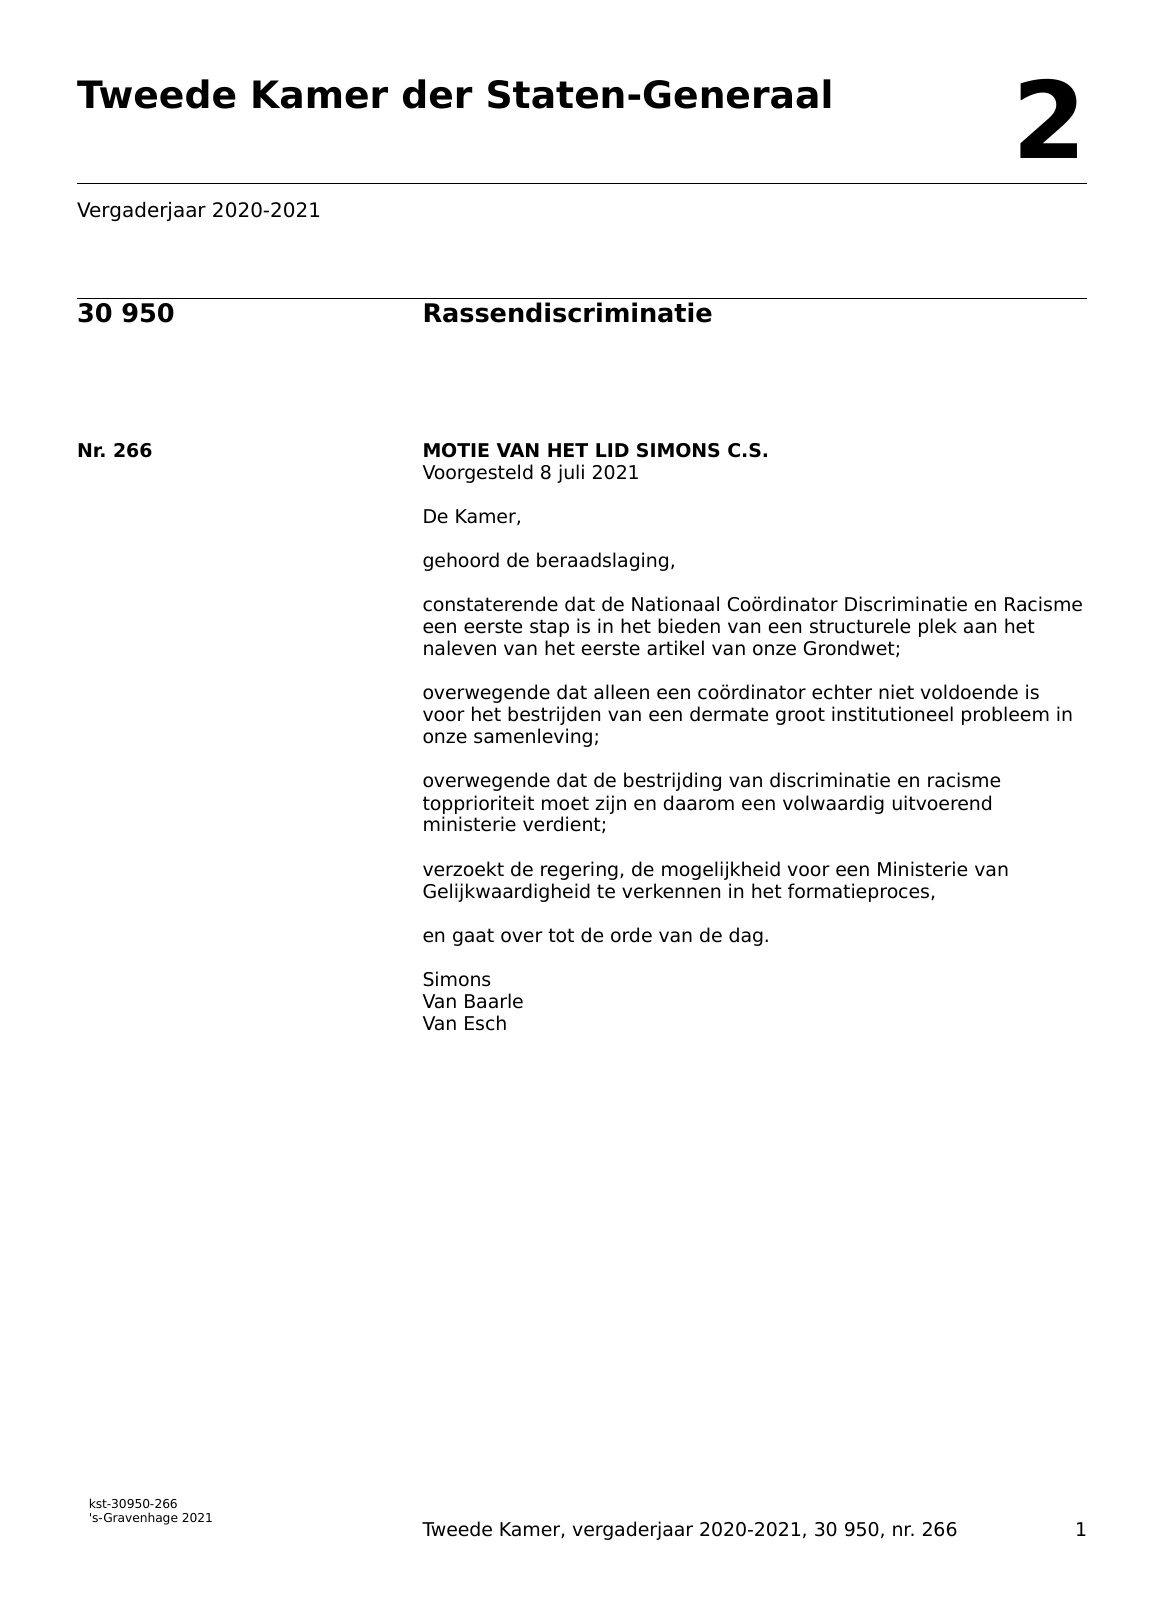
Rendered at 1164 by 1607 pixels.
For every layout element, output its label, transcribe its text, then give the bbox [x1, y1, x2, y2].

text verzoekt de regering, de mogelijkheid voor een Ministerie van Gelijkwaardigheid te verkennen in het formatieproces, [422, 858, 1087, 902]
text Simons [422, 969, 1087, 991]
text Voorgesteld 8 juli 2021 [422, 462, 1087, 484]
subtitle 30 950 Rassendiscriminatie [77, 299, 1087, 329]
table_header Tweede Kamer der Staten-Generaal [77, 59, 886, 183]
text en gaat over tot de orde van de dag. [422, 925, 1087, 947]
subtitle Nr. 266 MOTIE VAN HET LID SIMONS C.S. [77, 440, 1087, 462]
text overwegende dat alleen een coördinator echter niet voldoende is voor het bestrijden van een dermate groot institutioneel probleem in onze samenleving; [422, 682, 1087, 748]
text constaterende dat de Nationaal Coördinator Discriminatie en Racisme een eerste stap is in het bieden van een structurele plek aan het naleven van het eerste artikel van onze Grondwet; [422, 594, 1087, 660]
table_header 2 [886, 59, 1087, 183]
text Van Baarle [422, 991, 1087, 1013]
text gehoord de beraadslaging, [422, 550, 1087, 572]
text overwegende dat de bestrijding van discriminatie en racisme topprioriteit moet zijn en daarom een volwaardig uitvoerend ministerie verdient; [422, 770, 1087, 836]
text Van Esch [422, 1013, 1087, 1035]
text 's-Gravenhage 2021 [88, 1511, 323, 1525]
text De Kamer, [422, 506, 1087, 528]
table_cell Vergaderjaar 2020-2021 [77, 184, 1087, 298]
text kst-30950-266 [88, 1497, 323, 1511]
